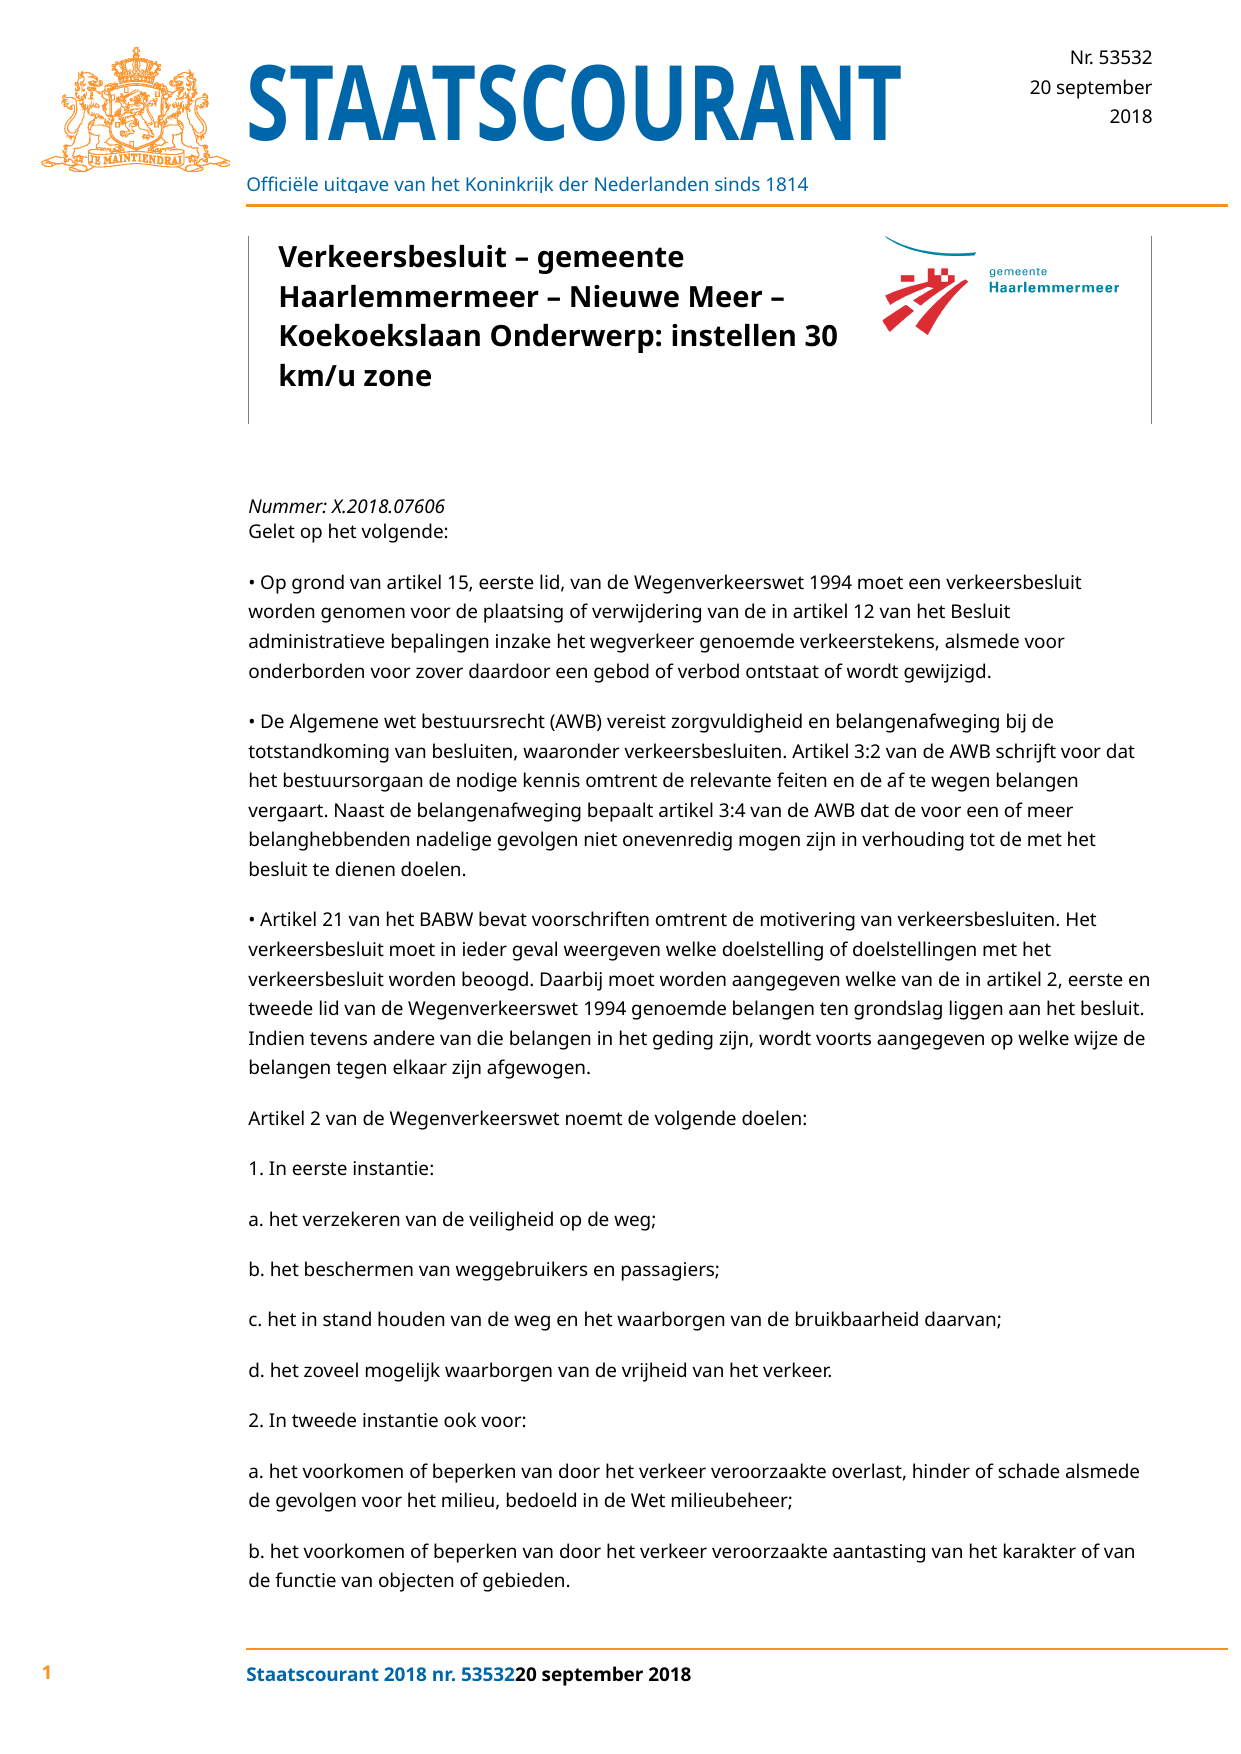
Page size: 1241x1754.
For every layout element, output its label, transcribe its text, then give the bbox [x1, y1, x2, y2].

picture [41, 47, 231, 172]
text d. het zoveel mogelijk waarborgen van de vrijheid van het verkeer. [248, 1357, 1152, 1383]
text c. het in stand houden van de weg en het waarborgen van de bruikbaarheid daarvan; [248, 1307, 1152, 1332]
text 2. In tweede instantie ook voor: [248, 1407, 1152, 1433]
text Artikel 2 van de Wegenverkeerswet noemt de volgende doelen: [248, 1105, 1152, 1131]
table_header [850, 236, 1151, 424]
text • De Algemene wet bestuursrecht (AWB) vereist zorgvuldigheid en belangenafweging bij de totstandkoming van besluiten, waaronder verkeersbesluiten. Artikel 3:2 van de AWB schrijft voor dat het bestuursorgaan de nodige kennis omtrent de relevante feiten en de af te wegen belangen vergaart. Naast de belangenafweging bepaalt artikel 3:4 van de AWB dat de voor een of meer belanghebbenden nadelige gevolgen niet onevenredig mogen zijn in verhouding tot de met het besluit te dienen doelen. [248, 708, 1152, 882]
text 1. In eerste instantie: [248, 1155, 1152, 1181]
picture [882, 236, 1119, 335]
text Gelet op het volgende: [248, 519, 1152, 544]
text • Op grond van artikel 15, eerste lid, van de Wegenverkeerswet 1994 moet een verkeersbesluit worden genomen voor de plaatsing of verwijdering van de in artikel 12 van het Besluit administratieve bepalingen inzake het wegverkeer genoemde verkeerstekens, alsmede voor onderborden voor zover daardoor een gebod of verbod ontstaat of wordt gewijzigd. [248, 569, 1152, 683]
text b. het beschermen van weggebruikers en passagiers; [248, 1256, 1152, 1282]
text Nummer: X.2018.07606 [248, 493, 1152, 519]
text a. het verzekeren van de veiligheid op de weg; [248, 1206, 1152, 1231]
text a. het voorkomen of beperken van door het verkeer veroorzaakte overlast, hinder of schade alsmede de gevolgen voor het milieu, bedoeld in de Wet milieubeheer; [248, 1458, 1152, 1513]
table_header Verkeersbesluit – gemeente Haarlemmermeer – Nieuwe Meer – Koekoekslaan Onderwerp: instellen 30 km/u zone [249, 236, 850, 424]
text • Artikel 21 van het BABW bevat voorschriften omtrent de motivering van verkeersbesluiten. Het verkeersbesluit moet in ieder geval weergeven welke doelstelling of doelstellingen met het verkeersbesluit worden beoogd. Daarbij moet worden aangegeven welke van de in artikel 2, eerste en tweede lid van de Wegenverkeerswet 1994 genoemde belangen ten grondslag liggen aan het besluit. Indien tevens andere van die belangen in het geding zijn, wordt voorts aangegeven op welke wijze de belangen tegen elkaar zijn afgewogen. [248, 907, 1152, 1080]
text b. het voorkomen of beperken van door het verkeer veroorzaakte aantasting van het karakter of van de functie van objecten of gebieden. [248, 1538, 1152, 1593]
